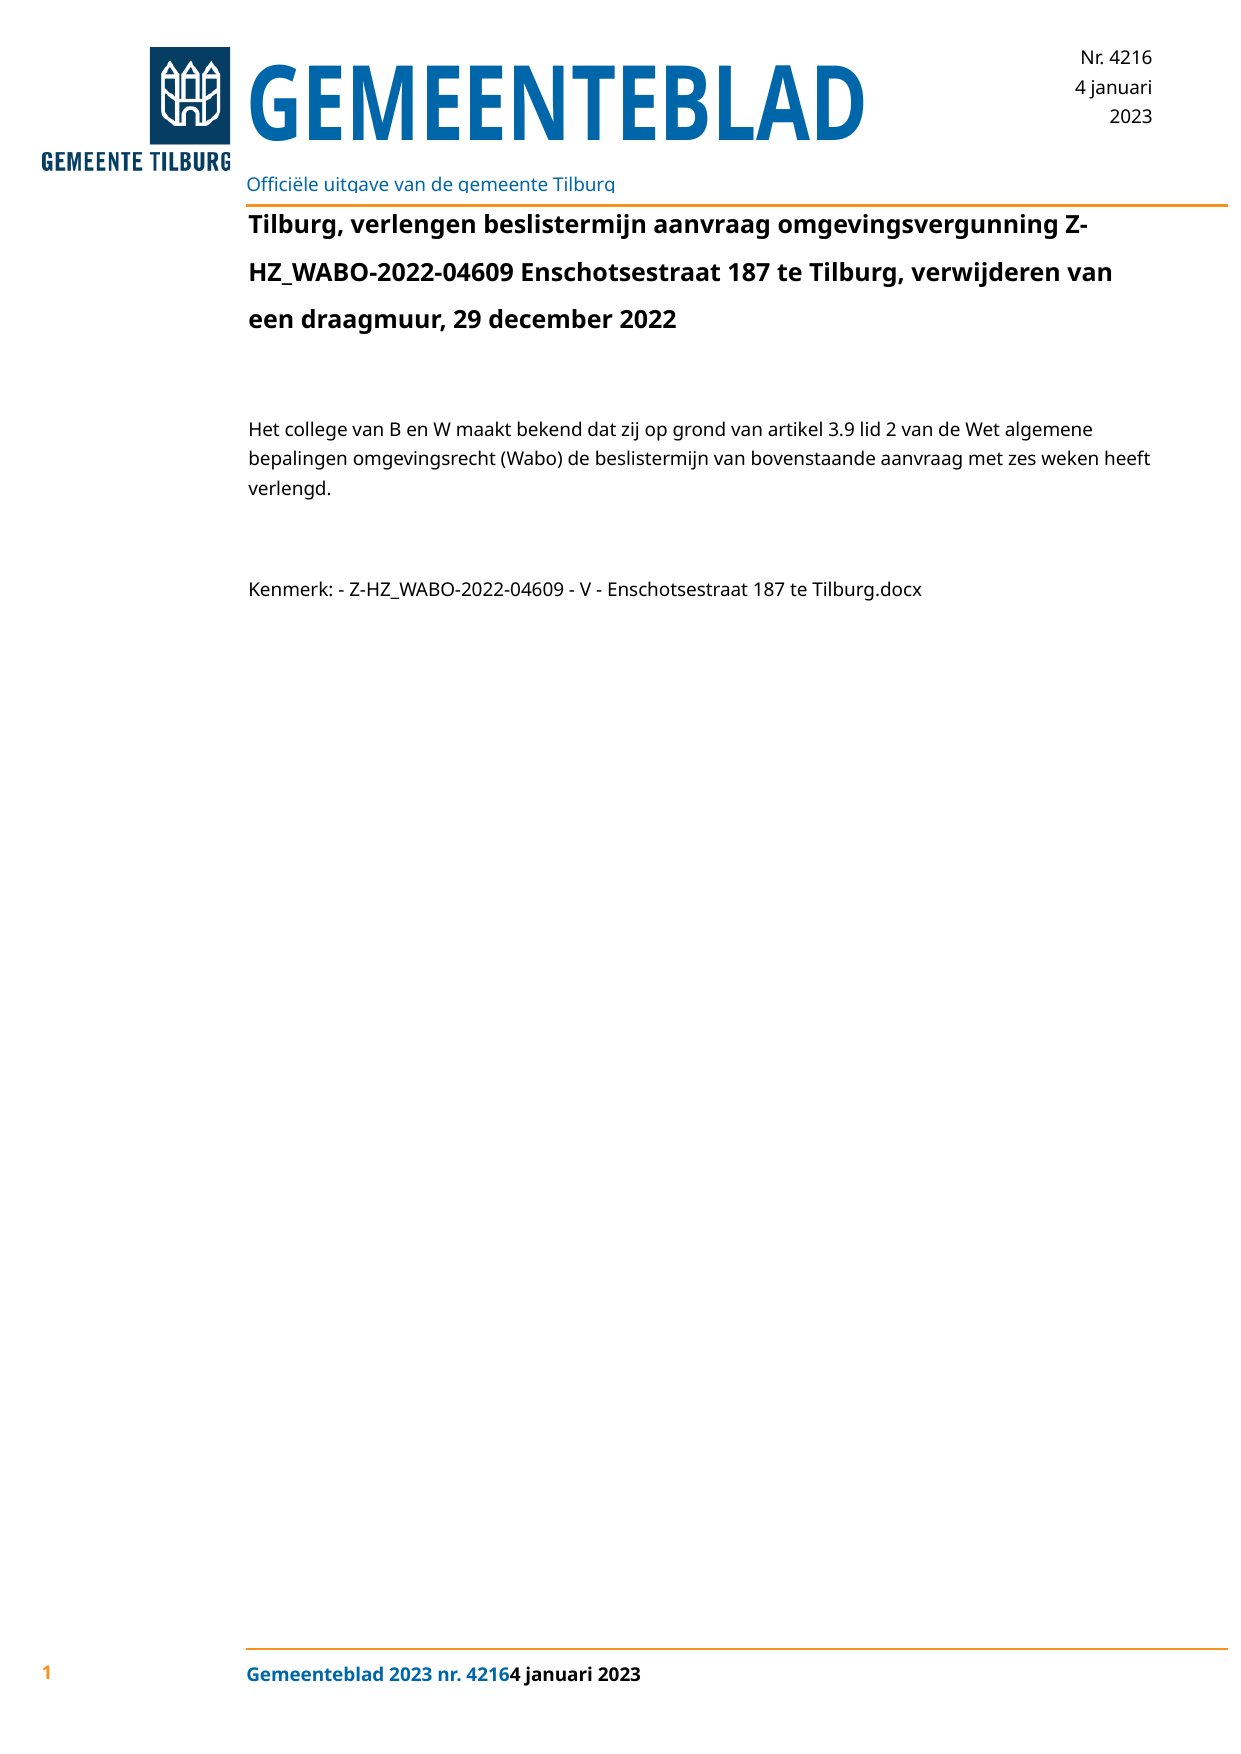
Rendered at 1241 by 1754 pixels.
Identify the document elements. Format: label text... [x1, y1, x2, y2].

text Kenmerk: - Z-HZ_WABO-2022-04609 - V - Enschotsestraat 187 te Tilburg.docx [248, 576, 1152, 602]
text Het college van B en W maakt bekend dat zij op grond van artikel 3.9 lid 2 van de Wet algemene bepalingen omgevingsrecht (Wabo) de beslistermijn van bovenstaande aanvraag met zes weken heeft verlengd. [248, 416, 1152, 501]
text Tilburg, verlengen beslistermijn aanvraag omgevingsvergunning Z-HZ_WABO-2022-04609 Enschotsestraat 187 te Tilburg, verwijderen van een draagmuur, 29 december 2022 [248, 207, 1152, 336]
picture [41, 47, 231, 172]
